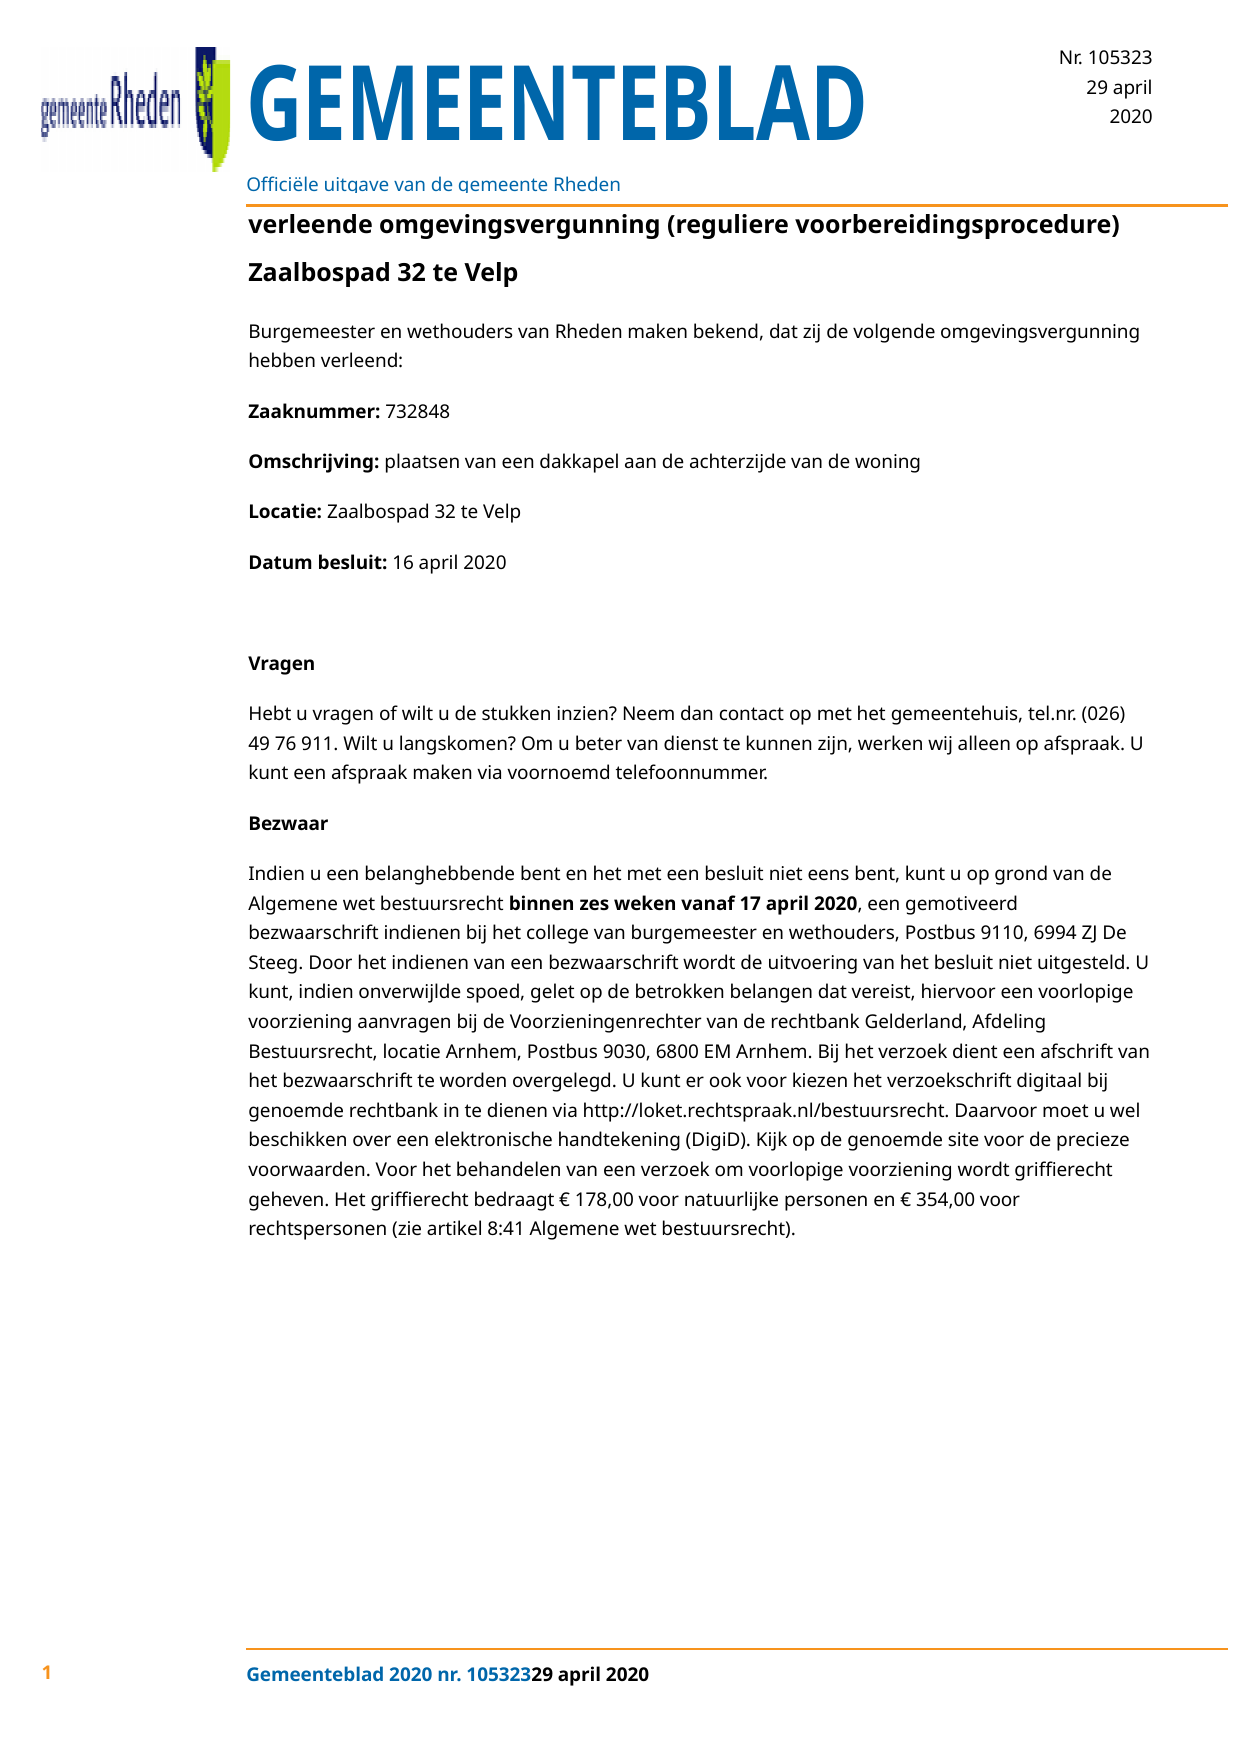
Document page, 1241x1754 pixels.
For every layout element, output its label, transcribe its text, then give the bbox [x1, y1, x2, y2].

text Bezwaar [248, 810, 1152, 836]
text Hebt u vragen of wilt u de stukken inzien? Neem dan contact op met het gemeentehuis, tel.nr. (026) 49 76 911. Wilt u langskomen? Om u beter van dienst te kunnen zijn, werken wij alleen op afspraak. U kunt een afspraak maken via voornoemd telefoonnummer. [248, 700, 1152, 785]
text Omschrijving: plaatsen van een dakkapel aan de achterzijde van de woning [248, 448, 1152, 474]
picture [41, 47, 231, 172]
text Datum besluit: 16 april 2020 [248, 549, 1152, 575]
text Indien u een belanghebbende bent en het met een besluit niet eens bent, kunt u op grond van de Algemene wet bestuursrecht binnen zes weken vanaf 17 april 2020, een gemotiveerd bezwaarschrift indienen bij het college van burgemeester en wethouders, Postbus 9110, 6994 ZJ De Steeg. Door het indienen van een bezwaarschrift wordt de uitvoering van het besluit niet uitgesteld. U kunt, indien onverwijlde spoed, gelet op de betrokken belangen dat vereist, hiervoor een voorlopige voorziening aanvragen bij de Voorzieningenrechter van de rechtbank Gelderland, Afdeling Bestuursrecht, locatie Arnhem, Postbus 9030, 6800 EM Arnhem. Bij het verzoek dient een afschrift van het bezwaarschrift te worden overgelegd. U kunt er ook voor kiezen het verzoekschrift digitaal bij genoemde rechtbank in te dienen via http://loket.rechtspraak.nl/bestuursrecht. Daarvoor moet u wel beschikken over een elektronische handtekening (DigiD). Kijk op de genoemde site voor de precieze voorwaarden. Voor het behandelen van een verzoek om voorlopige voorziening wordt griffierecht geheven. Het griffierecht bedraagt € 178,00 voor natuurlijke personen en € 354,00 voor rechtspersonen (zie artikel 8:41 Algemene wet bestuursrecht). [248, 860, 1152, 1241]
text Zaaknummer: 732848 [248, 398, 1152, 424]
text Burgemeester en wethouders van Rheden maken bekend, dat zij de volgende omgevingsvergunning hebben verleend: [248, 318, 1152, 373]
text verleende omgevingsvergunning (reguliere voorbereidingsprocedure) Zaalbospad 32 te Velp [248, 207, 1152, 288]
text Vragen [248, 650, 1152, 676]
text Locatie: Zaalbospad 32 te Velp [248, 499, 1152, 524]
